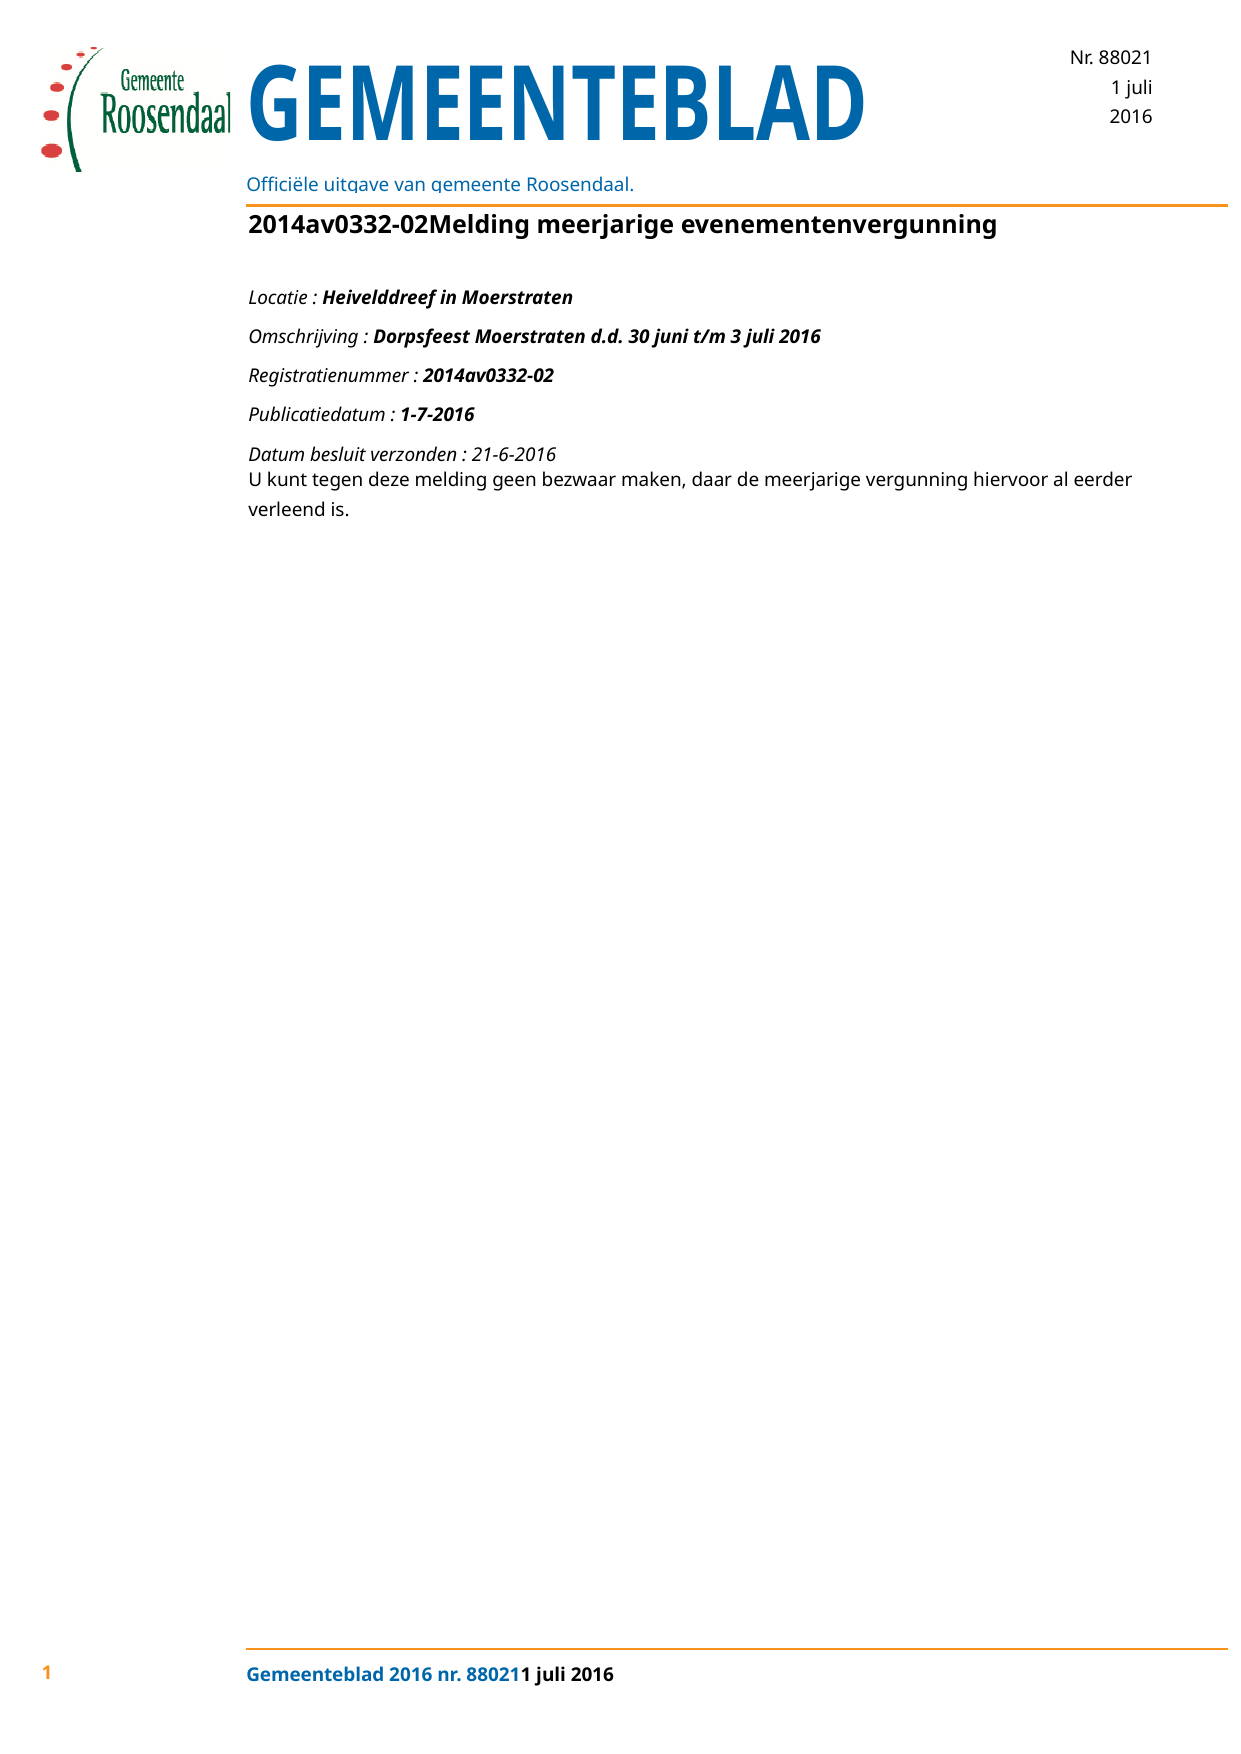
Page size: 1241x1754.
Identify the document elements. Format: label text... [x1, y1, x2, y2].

text Locatie : Heivelddreef in Moerstraten [248, 284, 1152, 309]
text Publicatiedatum : 1-7-2016 [248, 402, 1152, 427]
picture [41, 47, 231, 172]
text Omschrijving : Dorpsfeest Moerstraten d.d. 30 juni t/m 3 juli 2016 [248, 323, 1152, 349]
text U kunt tegen deze melding geen bezwaar maken, daar de meerjarige vergunning hiervoor al eerder verleend is. [248, 467, 1152, 522]
text 2014av0332-02Melding meerjarige evenementenvergunning [248, 207, 1152, 241]
text Datum besluit verzonden : 21-6-2016 [248, 441, 1152, 467]
text Registratienummer : 2014av0332-02 [248, 362, 1152, 388]
